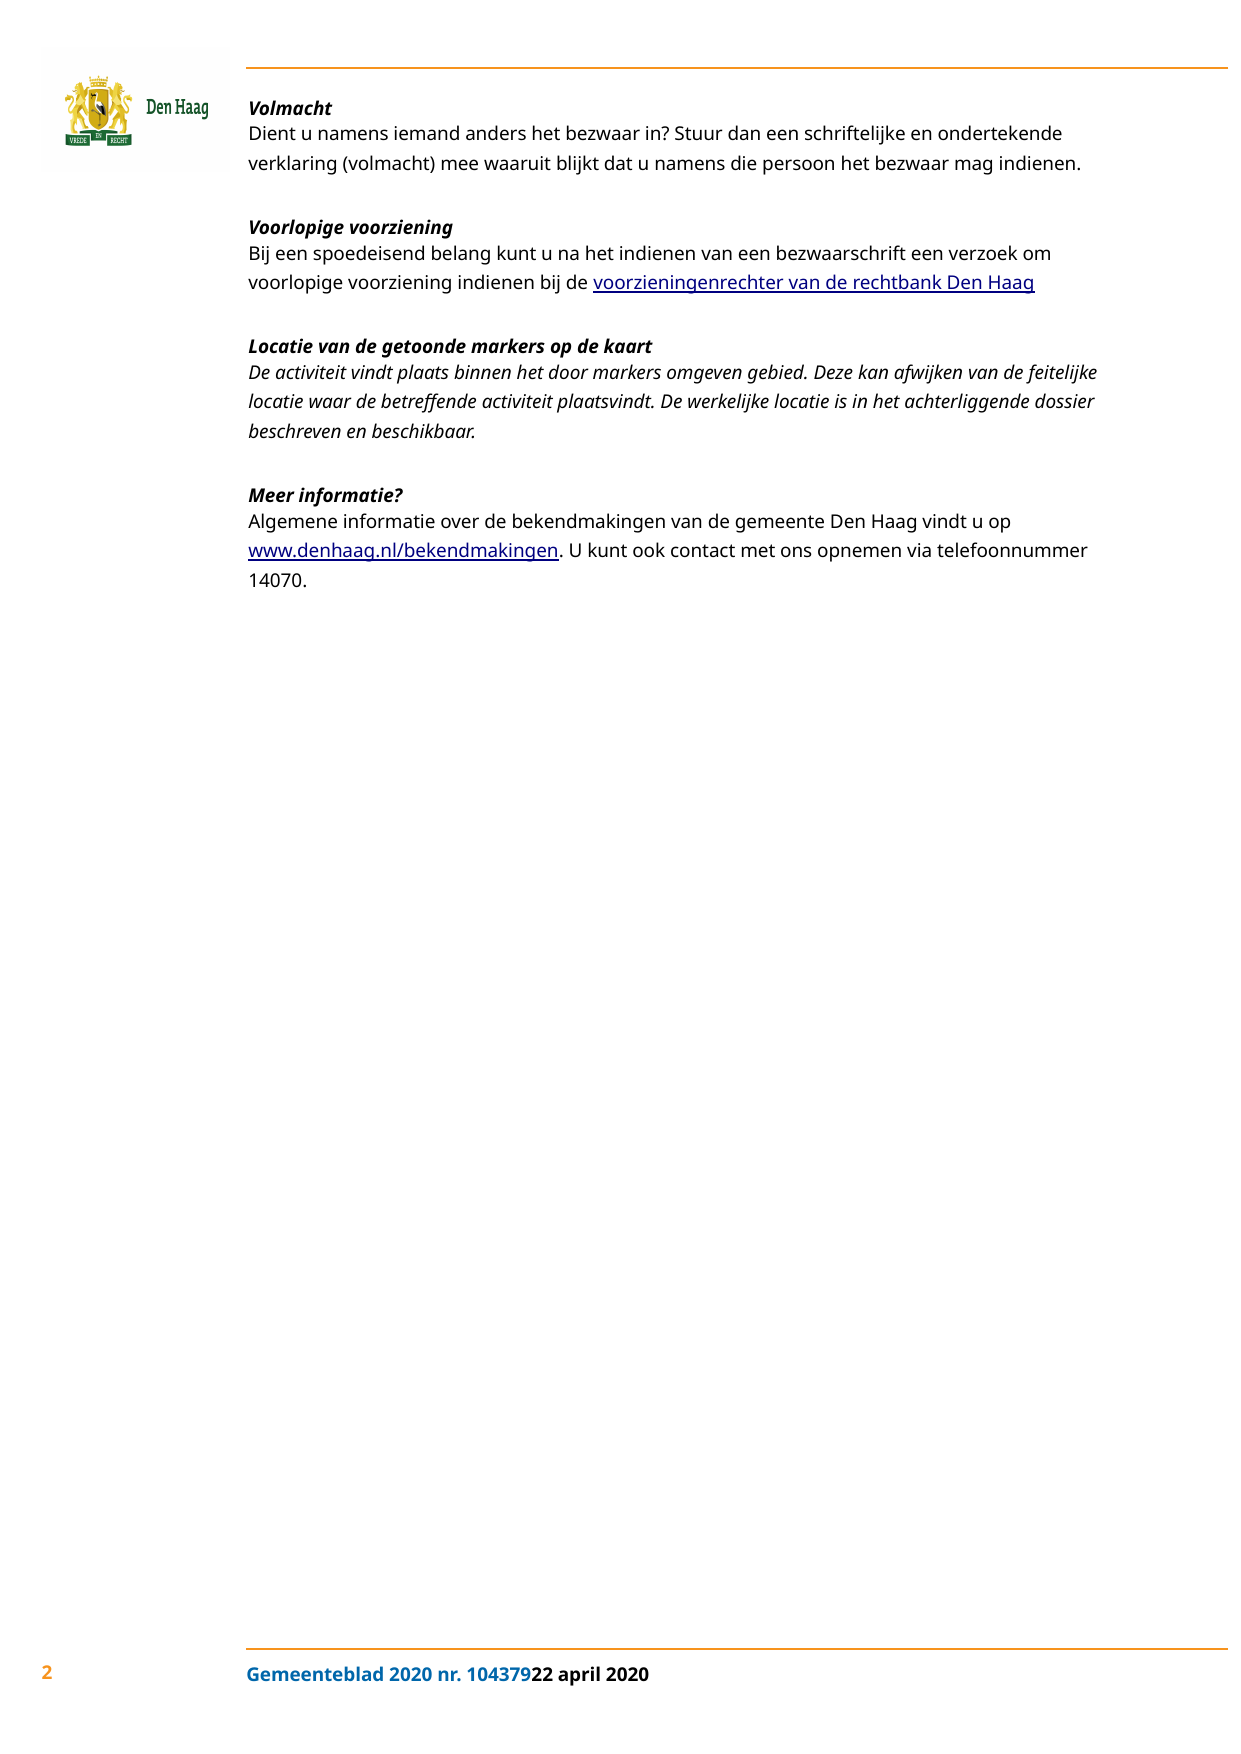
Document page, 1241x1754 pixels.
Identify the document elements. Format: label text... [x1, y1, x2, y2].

text Meer informatie? [248, 482, 1152, 508]
text De activiteit vindt plaats binnen het door markers omgeven gebied. Deze kan afwijken van de feitelijke locatie waar de betreffende activiteit plaatsvindt. De werkelijke locatie is in het achterliggende dossier beschreven en beschikbaar. [248, 359, 1152, 444]
text Dient u namens iemand anders het bezwaar in? Stuur dan een schriftelijke en ondertekende verklaring (volmacht) mee waaruit blijkt dat u namens die persoon het bezwaar mag indienen. [248, 121, 1152, 176]
text Locatie van de getoonde markers op de kaart [248, 333, 1152, 359]
text Bij een spoedeisend belang kunt u na het indienen van een bezwaarschrift een verzoek om voorlopige voorziening indienen bij de voorzieningenrechter van de rechtbank Den Haag [248, 240, 1152, 295]
picture [41, 47, 231, 172]
text Volmacht [248, 95, 1152, 121]
text Voorlopige voorziening [248, 214, 1152, 240]
text Algemene informatie over de bekendmakingen van de gemeente Den Haag vindt u op www.denhaag.nl/bekendmakingen. U kunt ook contact met ons opnemen via telefoonnummer 14070. [248, 508, 1152, 593]
